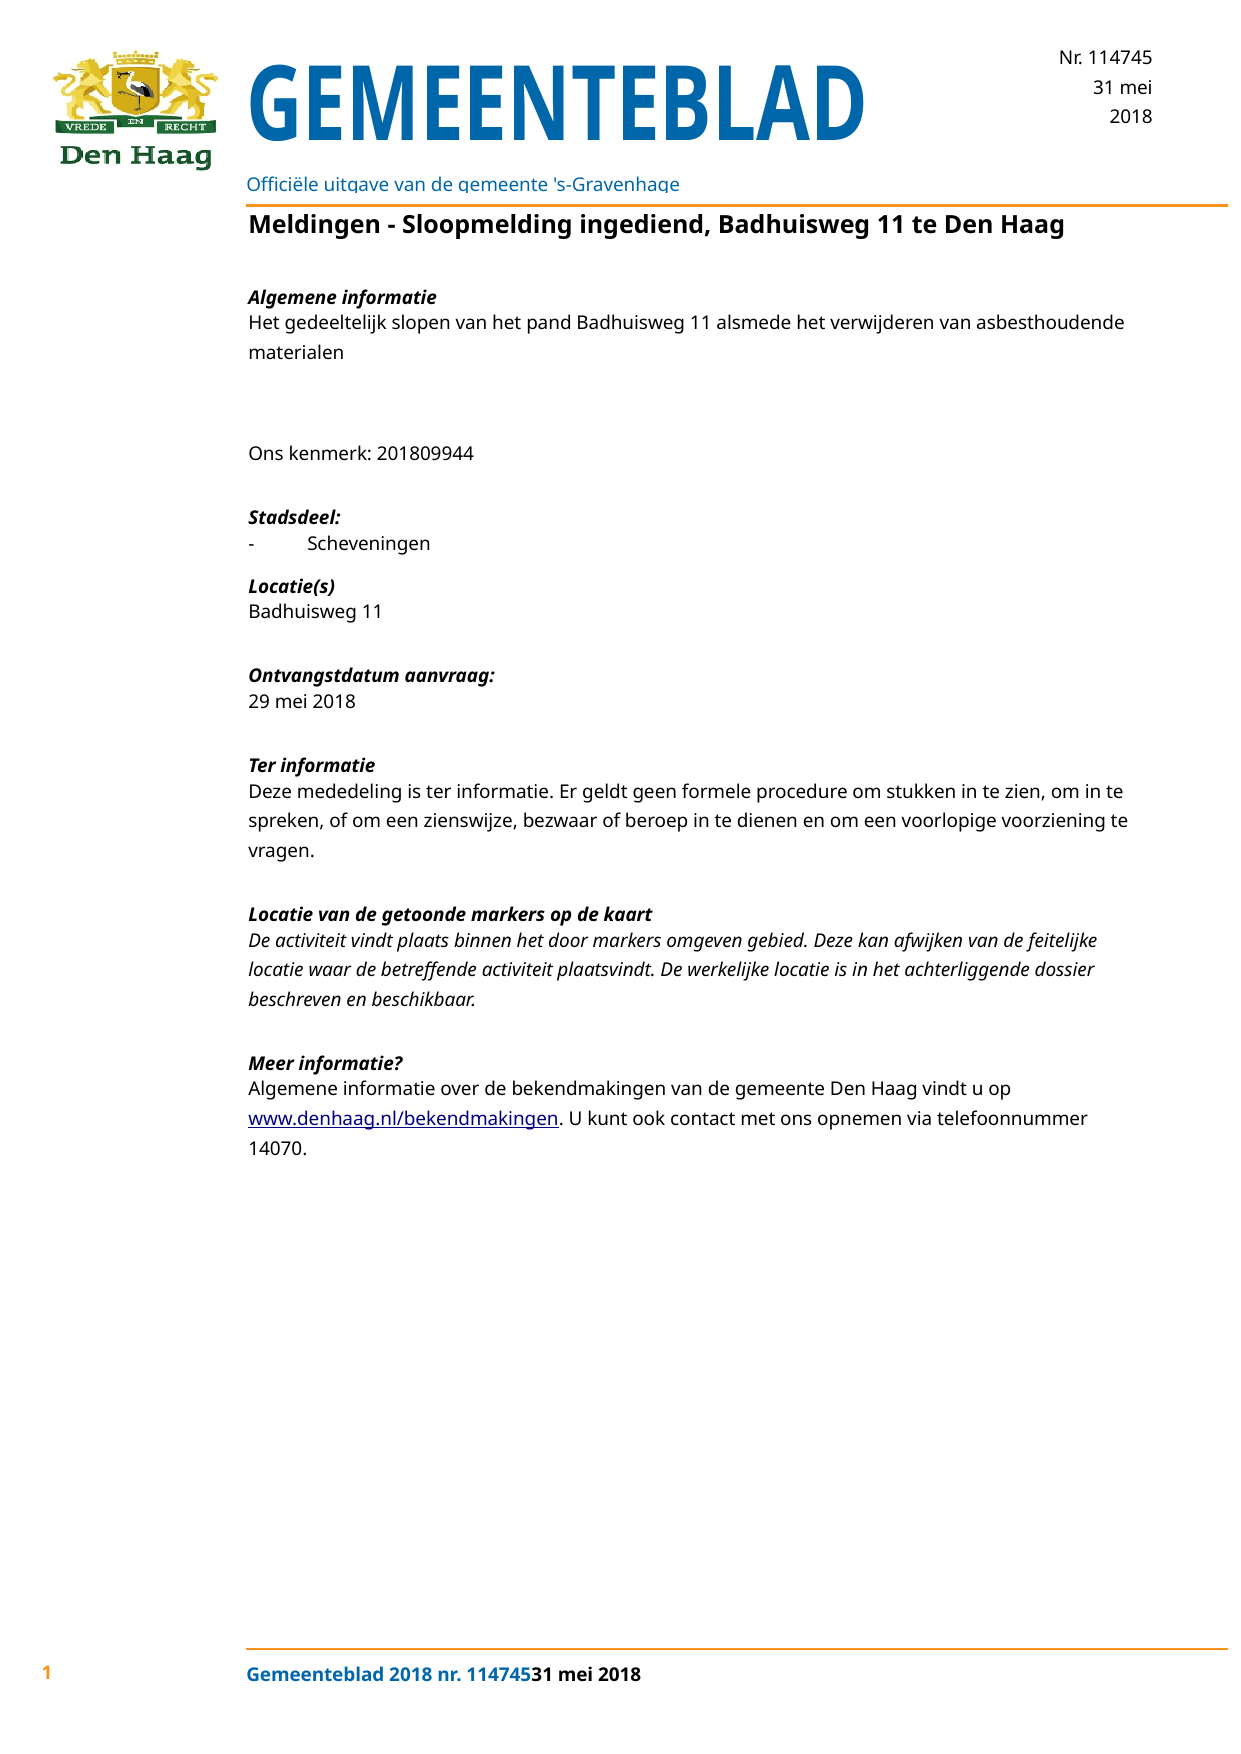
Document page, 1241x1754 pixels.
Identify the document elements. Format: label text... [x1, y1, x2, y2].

text Meldingen - Sloopmelding ingediend, Badhuisweg 11 te Den Haag [248, 207, 1152, 241]
text Algemene informatie [248, 284, 1152, 309]
list Scheveningen [248, 530, 1152, 555]
text Het gedeeltelijk slopen van het pand Badhuisweg 11 alsmede het verwijderen van asbesthoudende materialen [248, 309, 1152, 365]
text Stadsdeel: [248, 504, 1152, 530]
text Badhuisweg 11 [248, 598, 1152, 624]
text 29 mei 2018 [248, 688, 1152, 714]
text Locatie van de getoonde markers op de kaart [248, 901, 1152, 927]
text Deze mededeling is ter informatie. Er geldt geen formele procedure om stukken in te zien, om in te spreken, of om een zienswijze, bezwaar of beroep in te dienen en om een voorlopige voorziening te vragen. [248, 778, 1152, 863]
text Ons kenmerk: 201809944 [248, 440, 1152, 466]
text Ter informatie [248, 752, 1152, 778]
text Meer informatie? [248, 1050, 1152, 1076]
picture [41, 47, 231, 172]
text De activiteit vindt plaats binnen het door markers omgeven gebied. Deze kan afwijken van de feitelijke locatie waar de betreffende activiteit plaatsvindt. De werkelijke locatie is in het achterliggende dossier beschreven en beschikbaar. [248, 927, 1152, 1012]
text Locatie(s) [248, 573, 1152, 598]
text Algemene informatie over de bekendmakingen van de gemeente Den Haag vindt u op www.denhaag.nl/bekendmakingen. U kunt ook contact met ons opnemen via telefoonnummer 14070. [248, 1076, 1152, 1161]
text Ontvangstdatum aanvraag: [248, 662, 1152, 688]
